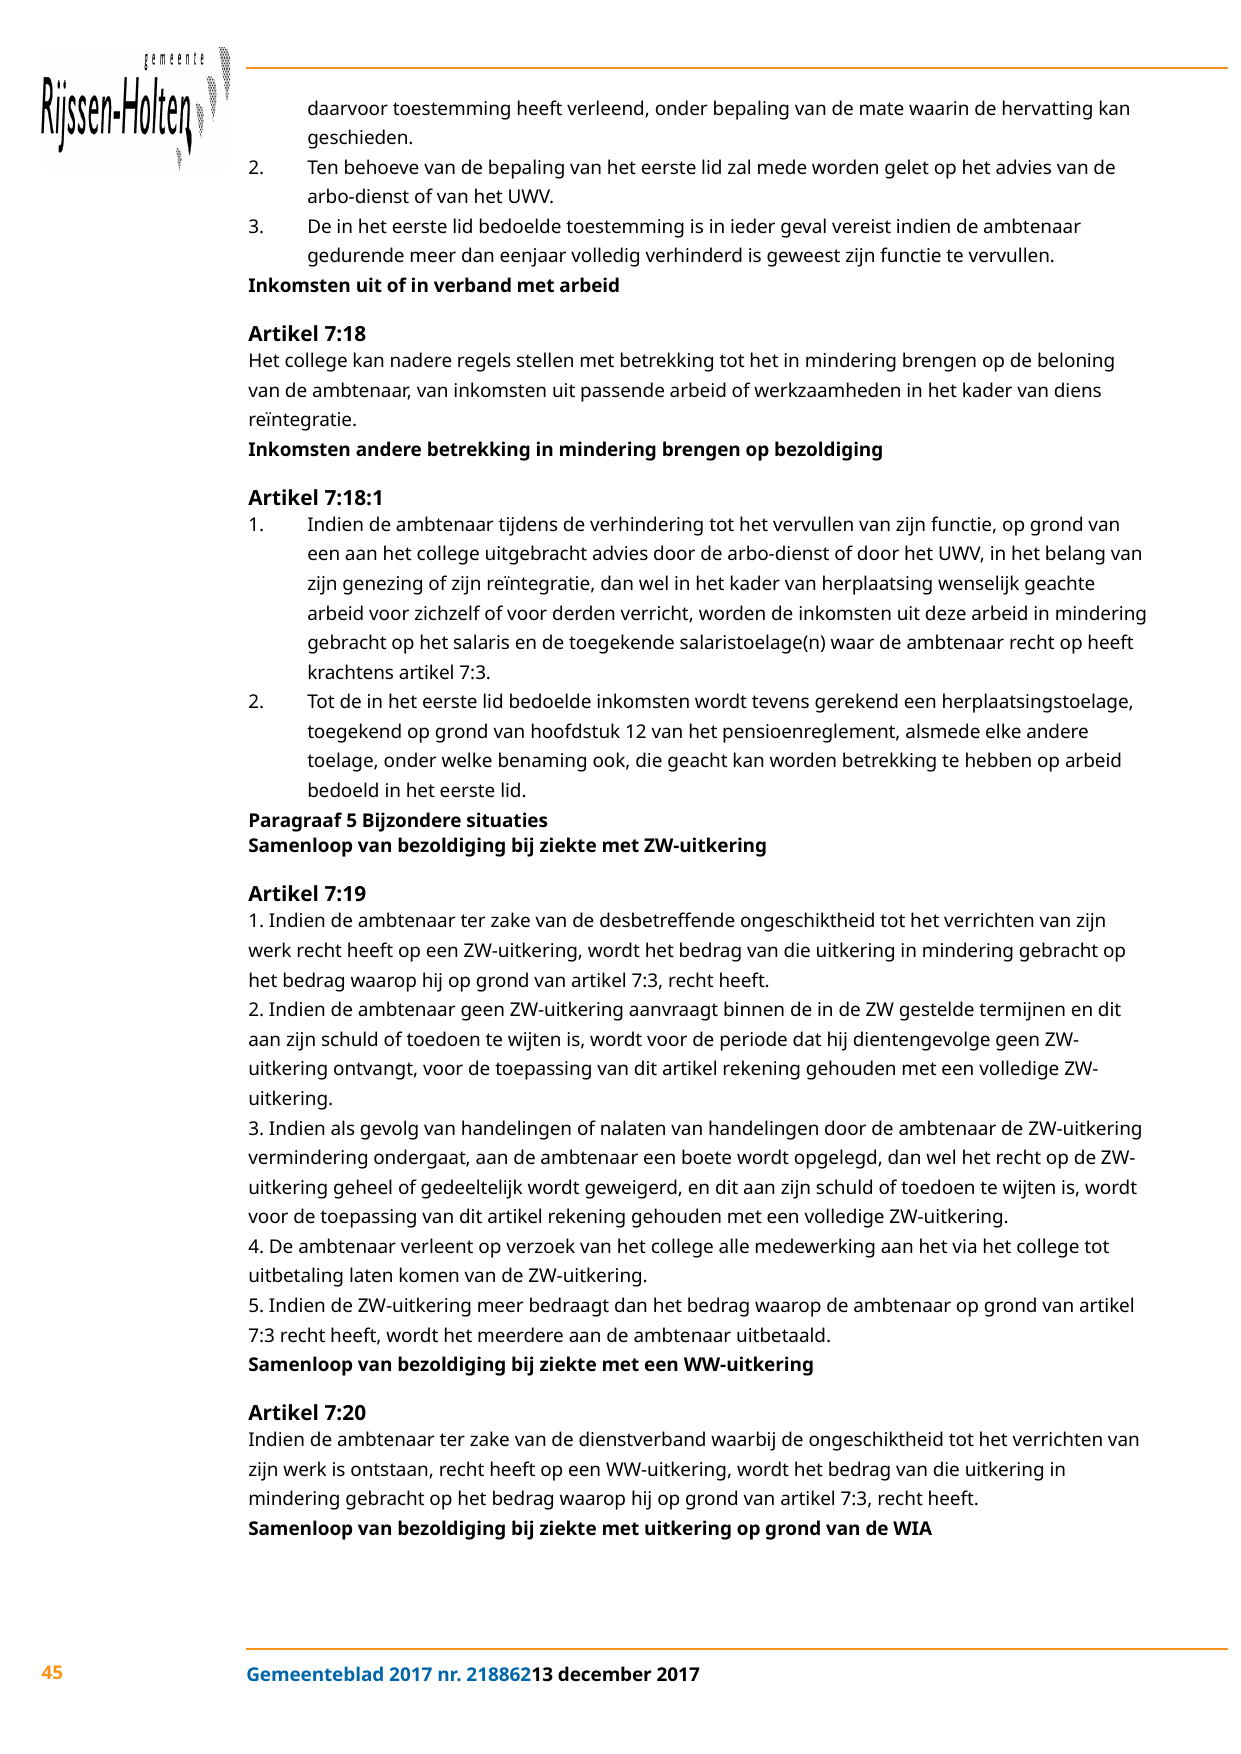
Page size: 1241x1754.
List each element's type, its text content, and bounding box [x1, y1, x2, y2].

list De in het eerste lid bedoelde toestemming is in ieder geval vereist indien de ambtenaar gedurende meer dan eenjaar volledig verhinderd is geweest zijn functie te vervullen. [248, 213, 1152, 268]
text Artikel 7:18 [248, 319, 1152, 347]
text Inkomsten uit of in verband met arbeid [248, 272, 1152, 298]
picture [41, 47, 231, 172]
text 3. Indien als gevolg van handelingen of nalaten van handelingen door de ambtenaar de ZW-uitkering vermindering ondergaat, aan de ambtenaar een boete wordt opgelegd, dan wel het recht op de ZW-uitkering geheel of gedeeltelijk wordt geweigerd, en dit aan zijn schuld of toedoen te wijten is, wordt voor de toepassing van dit artikel rekening gehouden met een volledige ZW-uitkering. [248, 1115, 1152, 1229]
list Tot de in het eerste lid bedoelde inkomsten wordt tevens gerekend een herplaatsingstoelage, toegekend op grond van hoofdstuk 12 van het pensioenreglement, alsmede elke andere toelage, onder welke benaming ook, die geacht kan worden betrekking te hebben op arbeid bedoeld in het eerste lid. [248, 688, 1152, 803]
text Indien de ambtenaar ter zake van de dienstverband waarbij de ongeschiktheid tot het verrichten van zijn werk is ontstaan, recht heeft op een WW-uitkering, wordt het bedrag van die uitkering in mindering gebracht op het bedrag waarop hij op grond van artikel 7:3, recht heeft. [248, 1426, 1152, 1511]
text Samenloop van bezoldiging bij ziekte met ZW-uitkering [248, 833, 1152, 858]
text Artikel 7:20 [248, 1398, 1152, 1426]
text Artikel 7:19 [248, 879, 1152, 908]
text Het college kan nadere regels stellen met betrekking tot het in mindering brengen op de beloning van de ambtenaar, van inkomsten uit passende arbeid of werkzaamheden in het kader van diens reïntegratie. [248, 347, 1152, 432]
text 1. Indien de ambtenaar ter zake van de desbetreffende ongeschiktheid tot het verrichten van zijn werk recht heeft op een ZW-uitkering, wordt het bedrag van die uitkering in mindering gebracht op het bedrag waarop hij op grond van artikel 7:3, recht heeft. [248, 908, 1152, 992]
list daarvoor toestemming heeft verleend, onder bepaling van de mate waarin de hervatting kan geschieden. [248, 95, 1152, 150]
text Samenloop van bezoldiging bij ziekte met uitkering op grond van de WIA [248, 1515, 1152, 1541]
text Inkomsten andere betrekking in mindering brengen op bezoldiging [248, 436, 1152, 462]
text 5. Indien de ZW-uitkering meer bedraagt dan het bedrag waarop de ambtenaar op grond van artikel 7:3 recht heeft, wordt het meerdere aan de ambtenaar uitbetaald. [248, 1292, 1152, 1347]
text Samenloop van bezoldiging bij ziekte met een WW-uitkering [248, 1351, 1152, 1377]
text 2. Indien de ambtenaar geen ZW-uitkering aanvraagt binnen de in de ZW gestelde termijnen en dit aan zijn schuld of toedoen te wijten is, wordt voor de periode dat hij dientengevolge geen ZW-uitkering ontvangt, voor de toepassing van dit artikel rekening gehouden met een volledige ZW-uitkering. [248, 996, 1152, 1111]
text Paragraaf 5 Bijzondere situaties [248, 807, 1152, 833]
list Ten behoeve van de bepaling van het eerste lid zal mede worden gelet op het advies van de arbo-dienst of van het UWV. [248, 154, 1152, 209]
list Indien de ambtenaar tijdens de verhindering tot het vervullen van zijn functie, op grond van een aan het college uitgebracht advies door de arbo-dienst of door het UWV, in het belang van zijn genezing of zijn reïntegratie, dan wel in het kader van herplaatsing wenselijk geachte arbeid voor zichzelf of voor derden verricht, worden de inkomsten uit deze arbeid in mindering gebracht op het salaris en de toegekende salaristoelage(n) waar de ambtenaar recht op heeft krachtens artikel 7:3. [248, 511, 1152, 685]
text 4. De ambtenaar verleent op verzoek van het college alle medewerking aan het via het college tot uitbetaling laten komen van de ZW-uitkering. [248, 1233, 1152, 1288]
text Artikel 7:18:1 [248, 483, 1152, 511]
